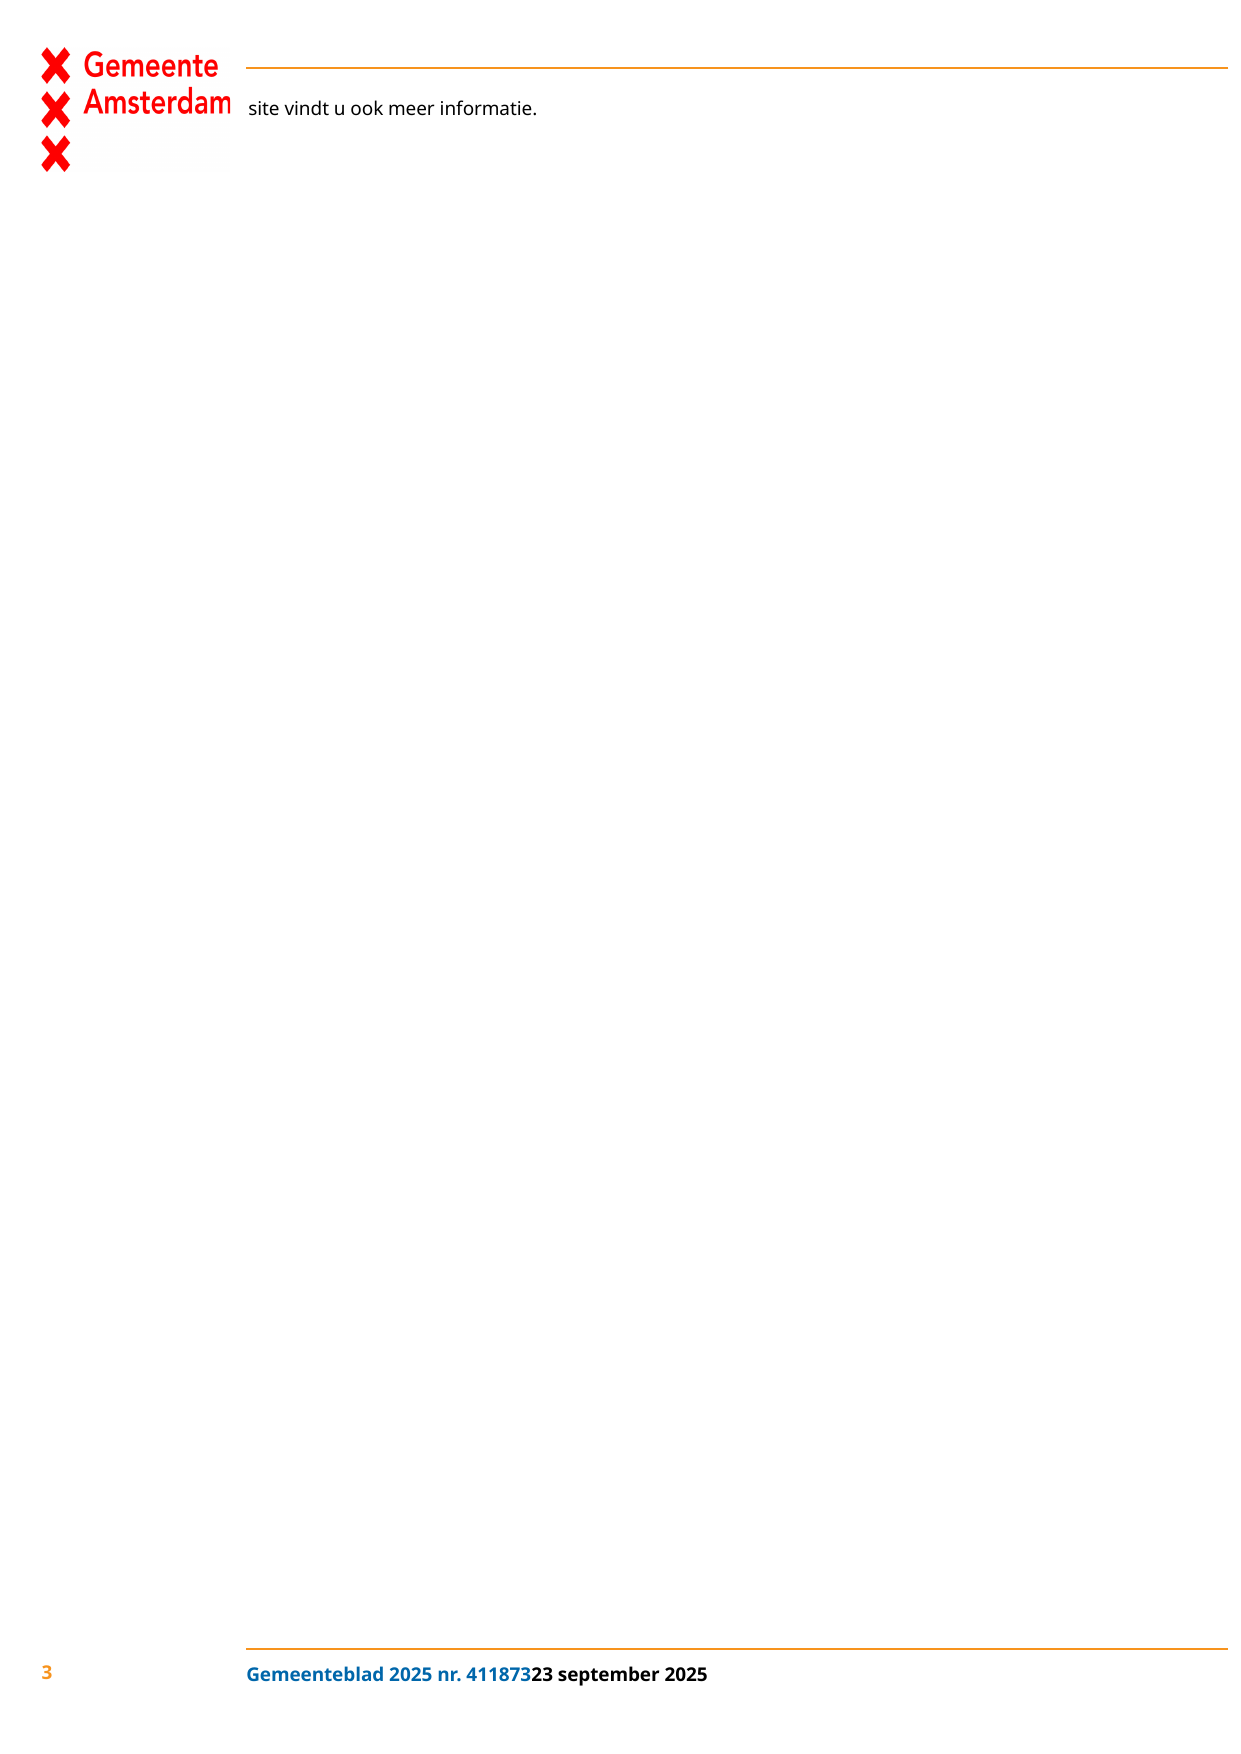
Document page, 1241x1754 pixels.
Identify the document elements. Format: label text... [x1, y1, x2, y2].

text site vindt u ook meer informatie. [248, 95, 1152, 121]
picture [41, 47, 231, 172]
